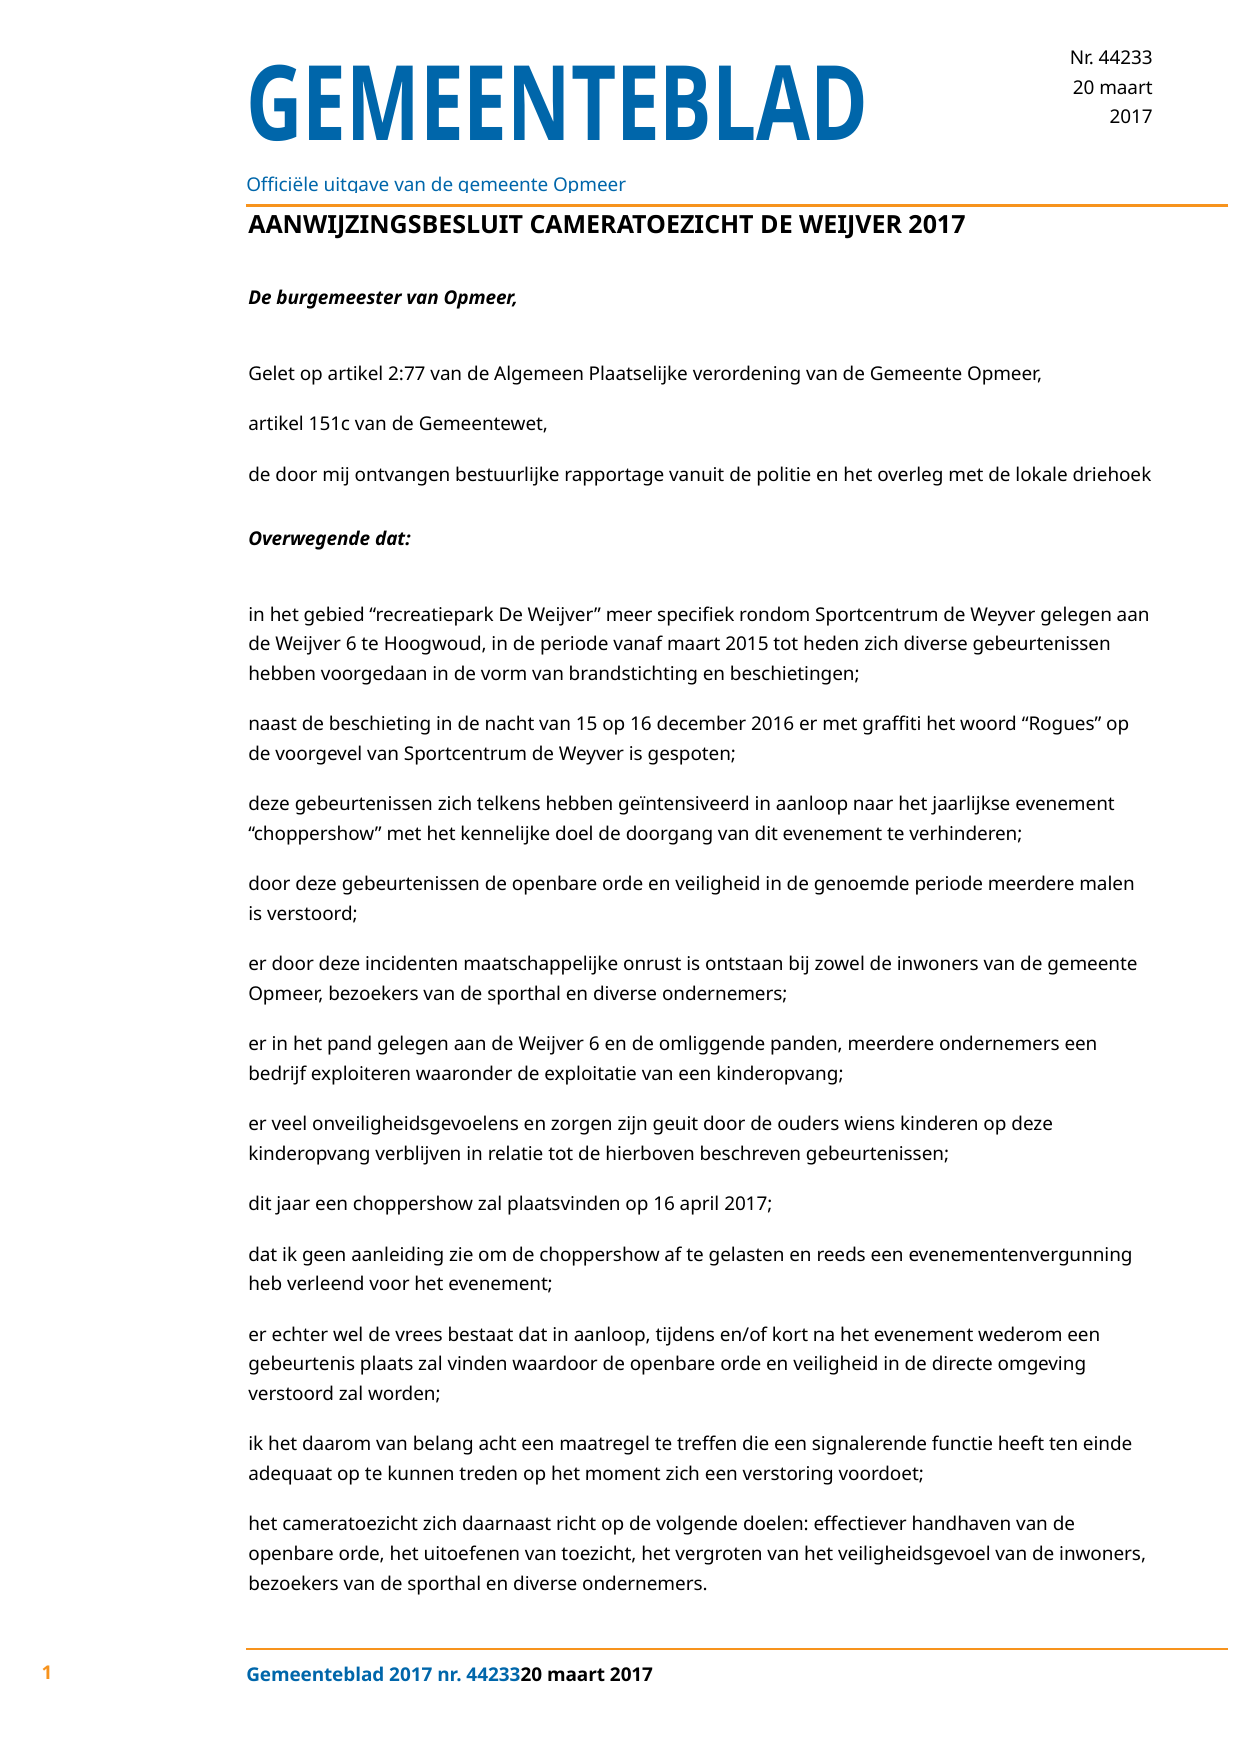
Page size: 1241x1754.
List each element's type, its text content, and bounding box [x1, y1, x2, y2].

text AANWIJZINGSBESLUIT CAMERATOEZICHT DE WEIJVER 2017 [248, 207, 1152, 241]
text naast de beschieting in de nacht van 15 op 16 december 2016 er met graffiti het woord “Rogues” op de voorgevel van Sportcentrum de Weyver is gespoten; [248, 711, 1152, 766]
text deze gebeurtenissen zich telkens hebben geïntensiveerd in aanloop naar het jaarlijkse evenement “choppershow” met het kennelijke doel de doorgang van dit evenement te verhinderen; [248, 791, 1152, 846]
text artikel 151c van de Gemeentewet, [248, 410, 1152, 436]
text De burgemeester van Opmeer, [248, 284, 1152, 309]
text het cameratoezicht zich daarnaast richt op de volgende doelen: effectiever handhaven van de openbare orde, het uitoefenen van toezicht, het vergroten van het veiligheidsgevoel van de inwoners, bezoekers van de sporthal en diverse ondernemers. [248, 1511, 1152, 1595]
text dat ik geen aanleiding zie om de choppershow af te gelasten en reeds een evenementenvergunning heb verleend voor het evenement; [248, 1241, 1152, 1296]
text er door deze incidenten maatschappelijke onrust is ontstaan bij zowel de inwoners van de gemeente Opmeer, bezoekers van de sporthal en diverse ondernemers; [248, 951, 1152, 1006]
picture [41, 47, 231, 172]
text dit jaar een choppershow zal plaatsvinden op 16 april 2017; [248, 1191, 1152, 1216]
text er echter wel de vrees bestaat dat in aanloop, tijdens en/of kort na het evenement wederom een gebeurtenis plaats zal vinden waardoor de openbare orde en veiligheid in de directe omgeving verstoord zal worden; [248, 1321, 1152, 1406]
text door deze gebeurtenissen de openbare orde en veiligheid in de genoemde periode meerdere malen is verstoord; [248, 871, 1152, 926]
text de door mij ontvangen bestuurlijke rapportage vanuit de politie en het overleg met de lokale driehoek [248, 461, 1152, 487]
text in het gebied “recreatiepark De Weijver” meer specifiek rondom Sportcentrum de Weyver gelegen aan de Weijver 6 te Hoogwoud, in de periode vanaf maart 2015 tot heden zich diverse gebeurtenissen hebben voorgedaan in de vorm van brandstichting en beschietingen; [248, 601, 1152, 686]
text Overwegende dat: [248, 525, 1152, 551]
text Gelet op artikel 2:77 van de Algemeen Plaatselijke verordening van de Gemeente Opmeer, [248, 360, 1152, 386]
text er veel onveiligheidsgevoelens en zorgen zijn geuit door de ouders wiens kinderen op deze kinderopvang verblijven in relatie tot de hierboven beschreven gebeurtenissen; [248, 1111, 1152, 1166]
text ik het daarom van belang acht een maatregel te treffen die een signalerende functie heeft ten einde adequaat op te kunnen treden op het moment zich een verstoring voordoet; [248, 1431, 1152, 1486]
text er in het pand gelegen aan de Weijver 6 en de omliggende panden, meerdere ondernemers een bedrijf exploiteren waaronder de exploitatie van een kinderopvang; [248, 1031, 1152, 1086]
